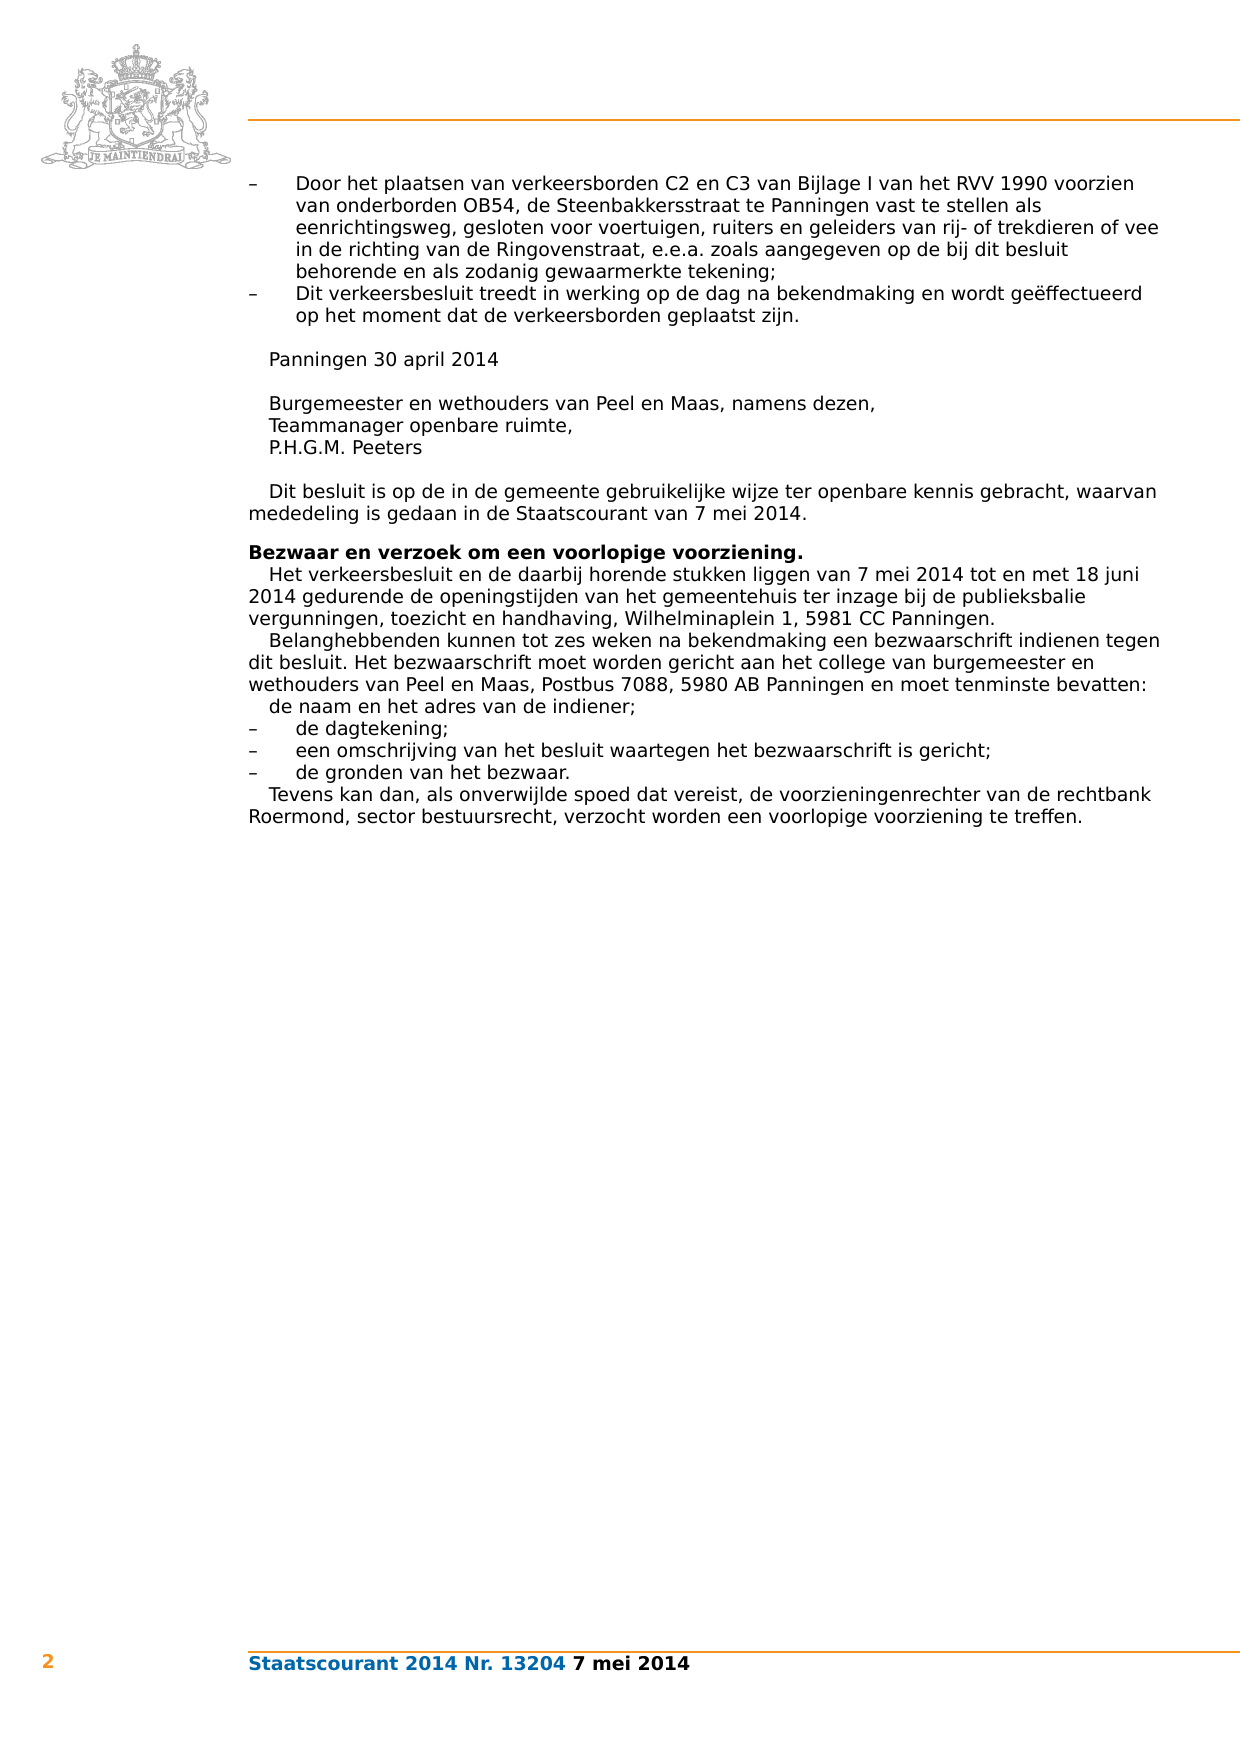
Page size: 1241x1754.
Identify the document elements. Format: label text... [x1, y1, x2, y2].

text Dit besluit is op de in de gemeente gebruikelijke wijze ter openbare kennis gebracht, waarvan mededeling is gedaan in de Staatscourant van 7 mei 2014. [248, 481, 1163, 524]
text Panningen 30 april 2014 [248, 349, 1163, 371]
list een omschrijving van het besluit waartegen het bezwaarschrift is gericht; [248, 740, 1163, 762]
list Dit verkeersbesluit treedt in werking op de dag na bekendmaking en wordt geëffectueerd op het moment dat de verkeersborden geplaatst zijn. [248, 283, 1163, 327]
subtitle Bezwaar en verzoek om een voorlopige voorziening. [248, 542, 1163, 564]
text Het verkeersbesluit en de daarbij horende stukken liggen van 7 mei 2014 tot en met 18 juni 2014 gedurende de openingstijden van het gemeentehuis ter inzage bij de publieksbalie vergunningen, toezicht en handhaving, Wilhelminaplein 1, 5981 CC Panningen. [248, 564, 1163, 630]
list de gronden van het bezwaar. [248, 762, 1163, 784]
list Door het plaatsen van verkeersborden C2 en C3 van Bijlage I van het RVV 1990 voorzien van onderborden OB54, de Steenbakkersstraat te Panningen vast te stellen als eenrichtingsweg, gesloten voor voertuigen, ruiters en geleiders van rij- of trekdieren of vee in de richting van de Ringovenstraat, e.e.a. zoals aangegeven op de bij dit besluit behorende en als zodanig gewaarmerkte tekening; [248, 173, 1163, 283]
text Tevens kan dan, als onverwijlde spoed dat vereist, de voorzieningenrechter van de rechtbank Roermond, sector bestuursrecht, verzocht worden een voorlopige voorziening te treffen. [248, 784, 1163, 828]
text Belanghebbenden kunnen tot zes weken na bekendmaking een bezwaarschrift indienen tegen dit besluit. Het bezwaarschrift moet worden gericht aan het college van burgemeester en wethouders van Peel en Maas, Postbus 7088, 5980 AB Panningen en moet tenminste bevatten: [248, 630, 1163, 696]
text Teammanager openbare ruimte, [248, 414, 1163, 437]
text P.H.G.M. Peeters [248, 437, 1163, 458]
text de naam en het adres van de indiener; [248, 696, 1163, 718]
list de dagtekening; [248, 718, 1163, 740]
picture [41, 44, 231, 169]
text Burgemeester en wethouders van Peel en Maas, namens dezen, [248, 393, 1163, 414]
